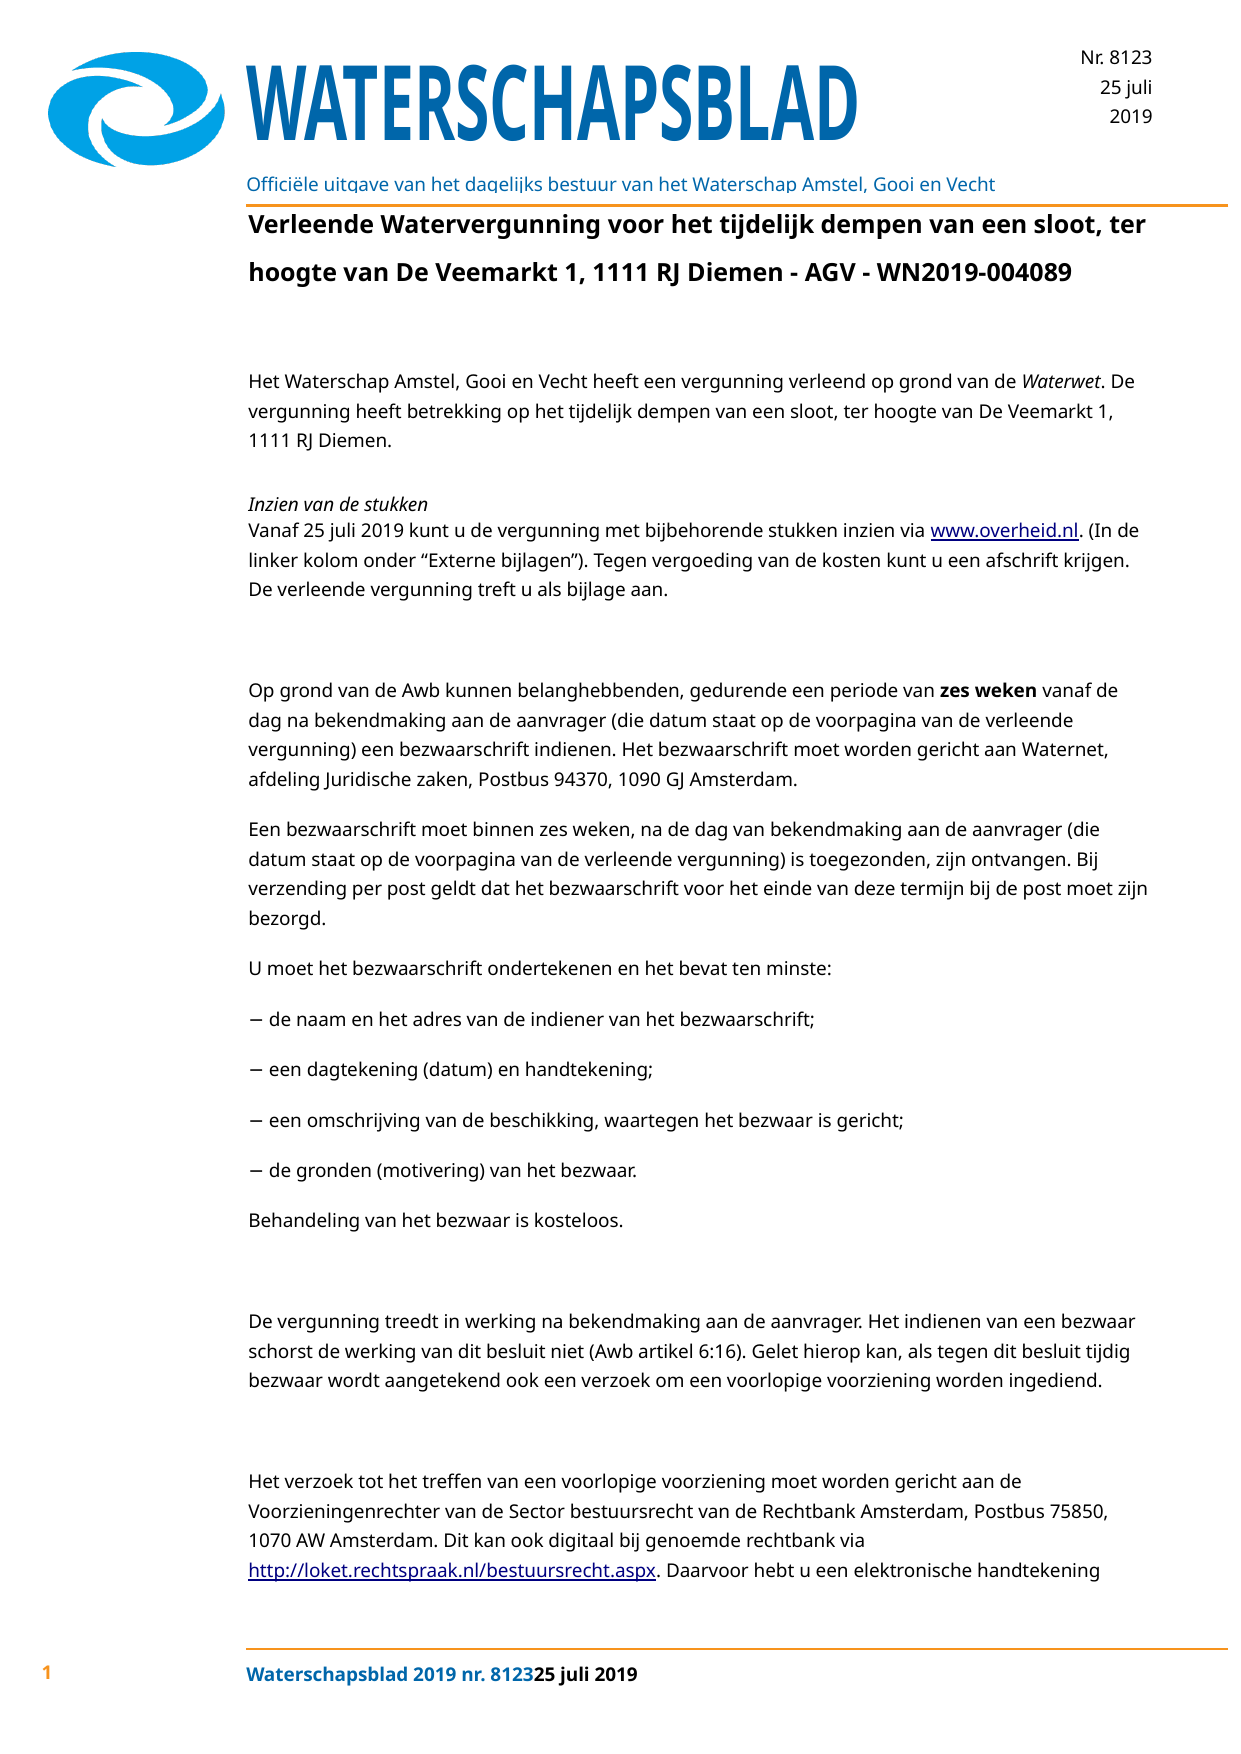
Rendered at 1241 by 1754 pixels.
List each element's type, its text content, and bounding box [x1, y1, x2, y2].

text Op grond van de Awb kunnen belanghebbenden, gedurende een periode van zes weken vanaf de dag na bekendmaking aan de aanvrager (die datum staat op de voorpagina van de verleende vergunning) een bezwaarschrift indienen. Het bezwaarschrift moet worden gericht aan Waternet, afdeling Juridische zaken, Postbus 94370, 1090 GJ Amsterdam. [248, 677, 1152, 792]
text − een omschrijving van de beschikking, waartegen het bezwaar is gericht; [248, 1107, 1152, 1132]
text Het verzoek tot het treffen van een voorlopige voorziening moet worden gericht aan de Voorzieningenrechter van de Sector bestuursrecht van de Rechtbank Amsterdam, Postbus 75850, 1070 AW Amsterdam. Dit kan ook digitaal bij genoemde rechtbank via http://loket.rechtspraak.nl/bestuursrecht.aspx. Daarvoor hebt u een elektronische handtekening [248, 1468, 1152, 1583]
text Inzien van de stukken [248, 491, 1152, 517]
text − de gronden (motivering) van het bezwaar. [248, 1157, 1152, 1183]
text Vanaf 25 juli 2019 kunt u de vergunning met bijbehorende stukken inzien via www.overheid.nl. (In de linker kolom onder “Externe bijlagen”). Tegen vergoeding van de kosten kunt u een afschrift krijgen. De verleende vergunning treft u als bijlage aan. [248, 517, 1152, 602]
text Het Waterschap Amstel, Gooi en Vecht heeft een vergunning verleend op grond van de Waterwet. De vergunning heeft betrekking op het tijdelijk dempen van een sloot, ter hoogte van De Veemarkt 1, 1111 RJ Diemen. [248, 368, 1152, 453]
text − een dagtekening (datum) en handtekening; [248, 1056, 1152, 1082]
picture [41, 47, 231, 172]
text Een bezwaarschrift moet binnen zes weken, na de dag van bekendmaking aan de aanvrager (die datum staat op de voorpagina van de verleende vergunning) is toegezonden, zijn ontvangen. Bij verzending per post geldt dat het bezwaarschrift voor het einde van deze termijn bij de post moet zijn bezorgd. [248, 816, 1152, 931]
text − de naam en het adres van de indiener van het bezwaarschrift; [248, 1006, 1152, 1032]
text Verleende Watervergunning voor het tijdelijk dempen van een sloot, ter hoogte van De Veemarkt 1, 1111 RJ Diemen - AGV - WN2019-004089 [248, 207, 1152, 288]
text Behandeling van het bezwaar is kosteloos. [248, 1208, 1152, 1233]
text De vergunning treedt in werking na bekendmaking aan de aanvrager. Het indienen van een bezwaar schorst de werking van dit besluit niet (Awb artikel 6:16). Gelet hierop kan, als tegen dit besluit tijdig bezwaar wordt aangetekend ook een verzoek om een voorlopige voorziening worden ingediend. [248, 1308, 1152, 1393]
text U moet het bezwaarschrift ondertekenen en het bevat ten minste: [248, 956, 1152, 981]
